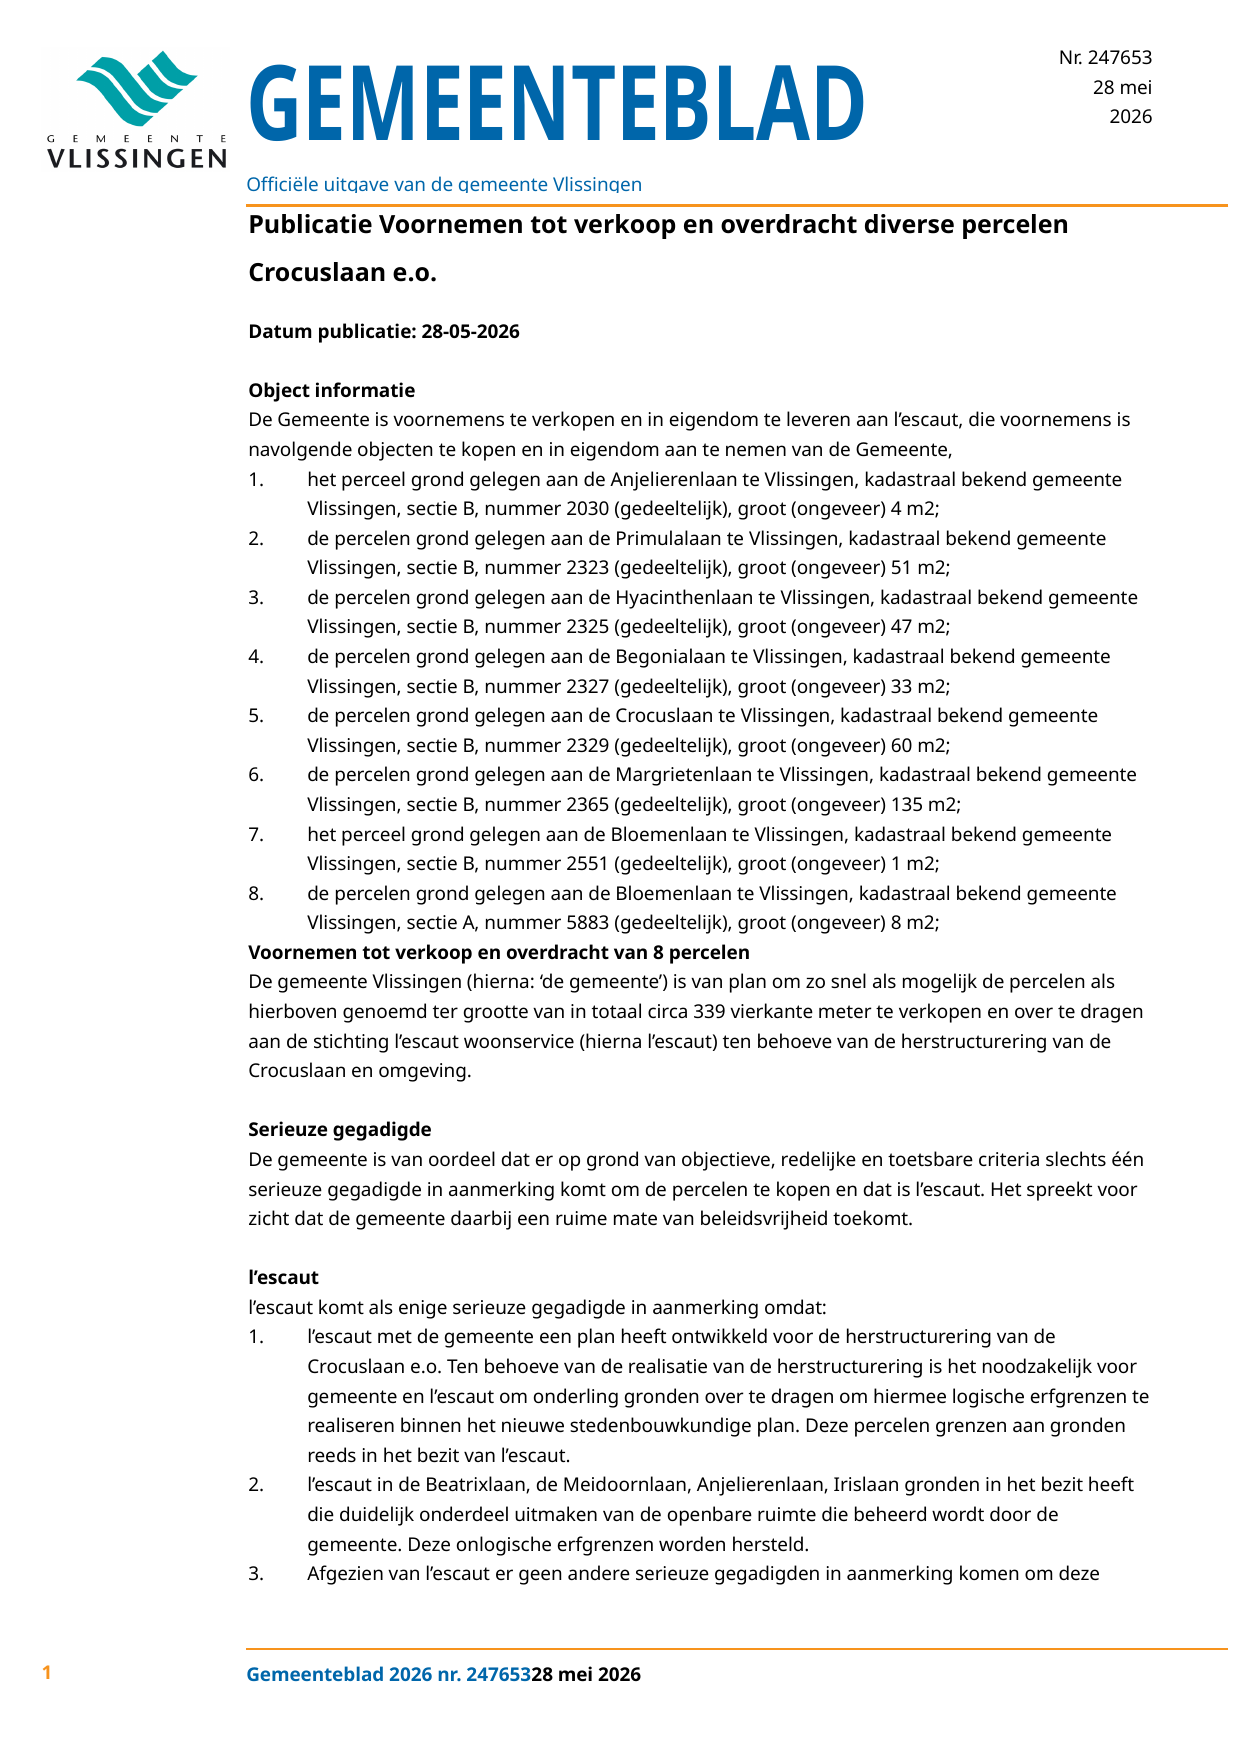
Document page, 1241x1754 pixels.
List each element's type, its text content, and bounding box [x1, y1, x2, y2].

text Voornemen tot verkoop en overdracht van 8 percelen [248, 939, 1152, 965]
list de percelen grond gelegen aan de Begonialaan te Vlissingen, kadastraal bekend gemeente Vlissingen, sectie B, nummer 2327 (gedeeltelijk), groot (ongeveer) 33 m2; [248, 643, 1152, 699]
list Afgezien van l’escaut er geen andere serieuze gegadigden in aanmerking komen om deze [248, 1560, 1152, 1586]
list het perceel grond gelegen aan de Anjelierenlaan te Vlissingen, kadastraal bekend gemeente Vlissingen, sectie B, nummer 2030 (gedeeltelijk), groot (ongeveer) 4 m2; [248, 466, 1152, 521]
text l’escaut [248, 1264, 1152, 1290]
picture [41, 47, 231, 172]
list l’escaut in de Beatrixlaan, de Meidoornlaan, Anjelierenlaan, Irislaan gronden in het bezit heeft die duidelijk onderdeel uitmaken van de openbare ruimte die beheerd wordt door de gemeente. Deze onlogische erfgrenzen worden hersteld. [248, 1472, 1152, 1557]
list het perceel grond gelegen aan de Bloemenlaan te Vlissingen, kadastraal bekend gemeente Vlissingen, sectie B, nummer 2551 (gedeeltelijk), groot (ongeveer) 1 m2; [248, 821, 1152, 876]
list de percelen grond gelegen aan de Crocuslaan te Vlissingen, kadastraal bekend gemeente Vlissingen, sectie B, nummer 2329 (gedeeltelijk), groot (ongeveer) 60 m2; [248, 702, 1152, 758]
text Publicatie Voornemen tot verkoop en overdracht diverse percelen Crocuslaan e.o. [248, 207, 1152, 288]
list de percelen grond gelegen aan de Primulalaan te Vlissingen, kadastraal bekend gemeente Vlissingen, sectie B, nummer 2323 (gedeeltelijk), groot (ongeveer) 51 m2; [248, 525, 1152, 580]
text De Gemeente is voornemens te verkopen en in eigendom te leveren aan l’escaut, die voornemens is navolgende objecten te kopen en in eigendom aan te nemen van de Gemeente, [248, 407, 1152, 462]
text De gemeente is van oordeel dat er op grond van objectieve, redelijke en toetsbare criteria slechts één serieuze gegadigde in aanmerking komt om de percelen te kopen en dat is l’escaut. Het spreekt voor zicht dat de gemeente daarbij een ruime mate van beleidsvrijheid toekomt. [248, 1146, 1152, 1231]
list l’escaut met de gemeente een plan heeft ontwikkeld voor de herstructurering van de Crocuslaan e.o. Ten behoeve van de realisatie van de herstructurering is het noodzakelijk voor gemeente en l’escaut om onderling gronden over te dragen om hiermee logische erfgrenzen te realiseren binnen het nieuwe stedenbouwkundige plan. Deze percelen grenzen aan gronden reeds in het bezit van l’escaut. [248, 1324, 1152, 1468]
text Datum publicatie: 28-05-2026 [248, 318, 1152, 344]
list de percelen grond gelegen aan de Bloemenlaan te Vlissingen, kadastraal bekend gemeente Vlissingen, sectie A, nummer 5883 (gedeeltelijk), groot (ongeveer) 8 m2; [248, 880, 1152, 935]
list de percelen grond gelegen aan de Margrietenlaan te Vlissingen, kadastraal bekend gemeente Vlissingen, sectie B, nummer 2365 (gedeeltelijk), groot (ongeveer) 135 m2; [248, 762, 1152, 817]
text De gemeente Vlissingen (hierna: ‘de gemeente’) is van plan om zo snel als mogelijk de percelen als hierboven genoemd ter grootte van in totaal circa 339 vierkante meter te verkopen en over te dragen aan de stichting l’escaut woonservice (hierna l’escaut) ten behoeve van de herstructurering van de Crocuslaan en omgeving. [248, 969, 1152, 1083]
text Serieuze gegadigde [248, 1117, 1152, 1142]
text l’escaut komt als enige serieuze gegadigde in aanmerking omdat: [248, 1294, 1152, 1320]
text Object informatie [248, 377, 1152, 403]
list de percelen grond gelegen aan de Hyacinthenlaan te Vlissingen, kadastraal bekend gemeente Vlissingen, sectie B, nummer 2325 (gedeeltelijk), groot (ongeveer) 47 m2; [248, 584, 1152, 639]
